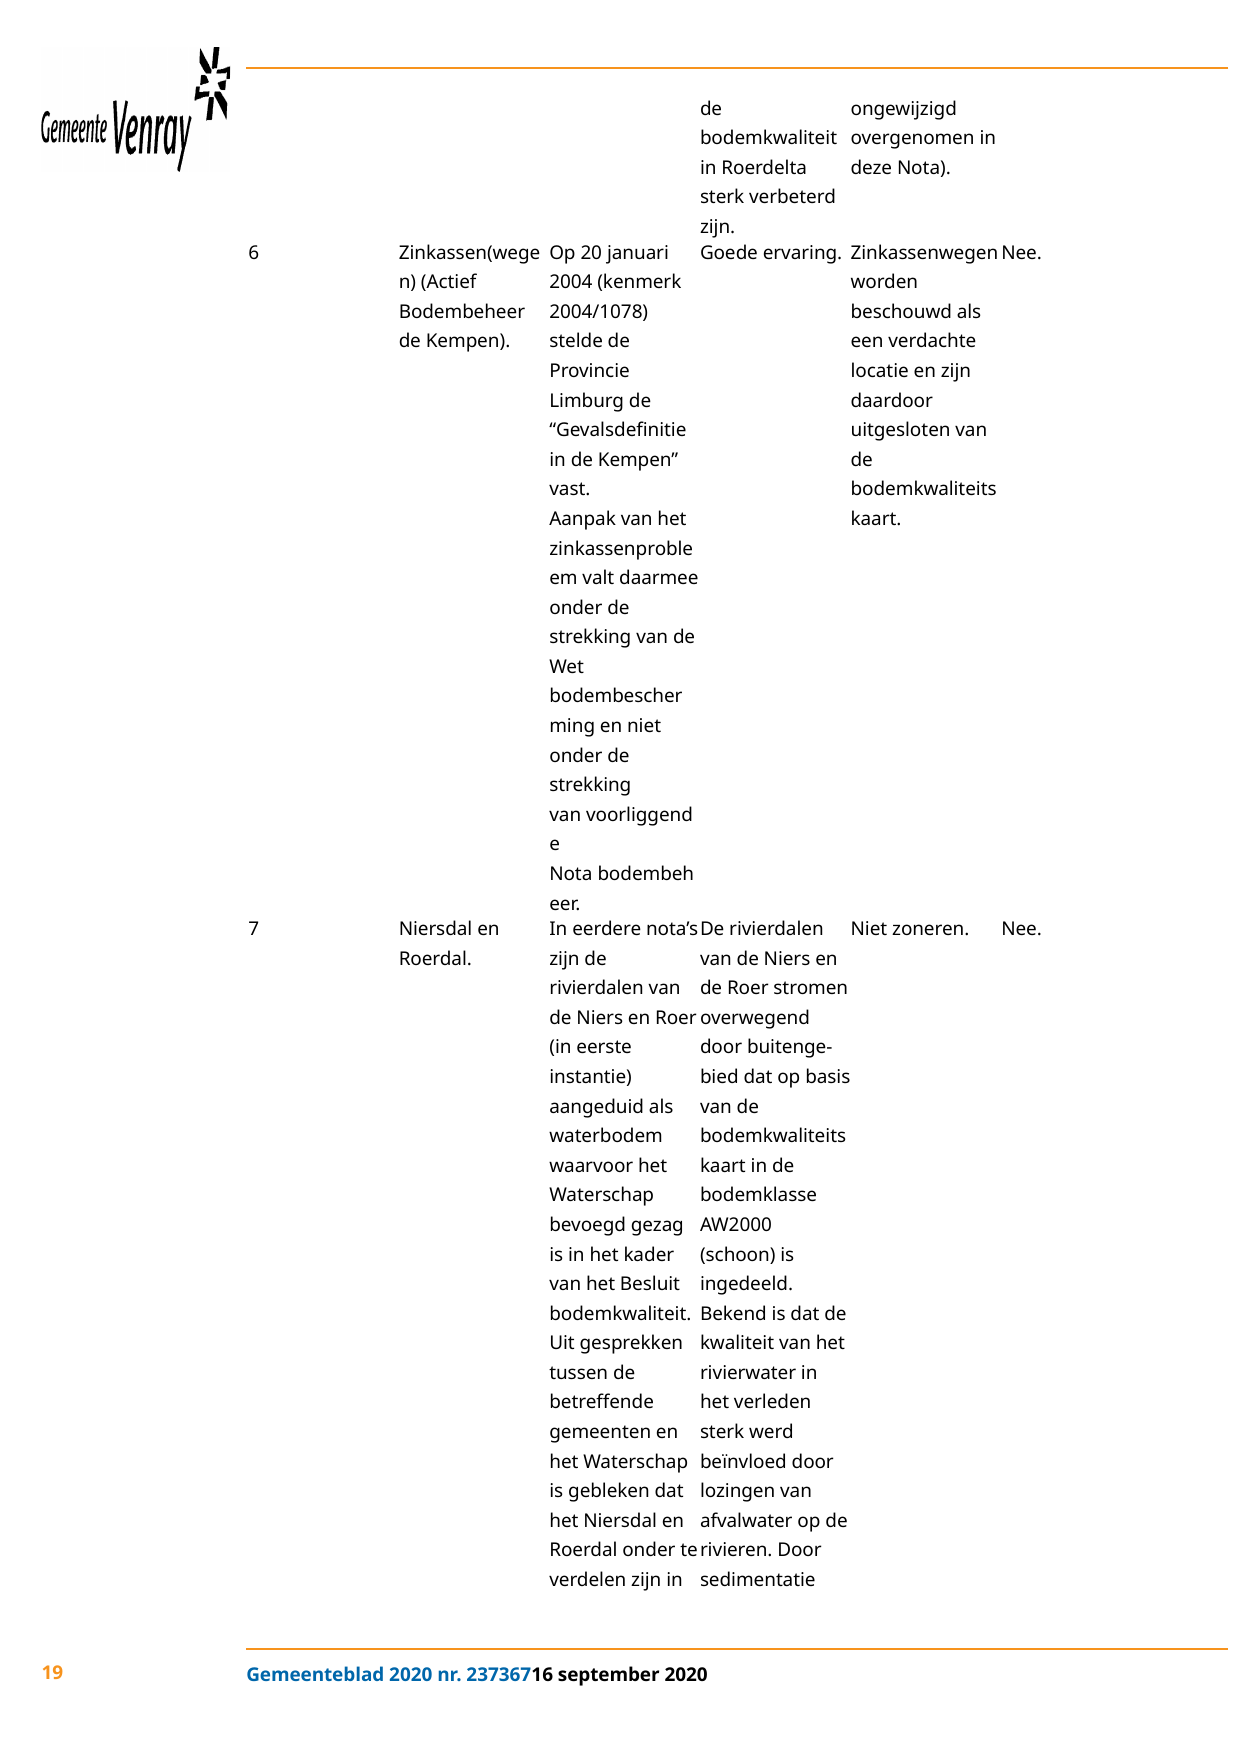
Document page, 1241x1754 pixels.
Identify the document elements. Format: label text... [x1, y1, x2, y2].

table_cell [248, 95, 398, 239]
table_cell Zinkassenwegen worden beschouwd als een verdachte locatie en zijn daardoor uitgesloten van de bodemkwaliteitskaart. [850, 239, 1001, 915]
table_cell Niet zoneren. [850, 915, 1001, 1592]
table_cell Goede ervaring. [700, 239, 850, 915]
table_cell ongewijzigd overgenomen in deze Nota). [850, 95, 1001, 239]
table_cell Nee. [1001, 915, 1152, 1592]
table_cell [399, 95, 549, 239]
table_cell 7 [248, 915, 398, 1592]
table_cell [1001, 95, 1152, 239]
table_cell De rivierdalen van de Niers en de Roer stromen overwegend door buitenge- bied dat op basis van de bodemkwaliteitskaart in de bodemklasse AW2000 (schoon) is ingedeeld. Bekend is dat de kwaliteit van het rivierwater in het verleden sterk werd beïnvloed door lozingen van afvalwater op de rivieren. Door sedimentatie [700, 915, 850, 1592]
picture [41, 47, 231, 172]
table_cell 6 [248, 239, 398, 915]
table_cell Niersdal en Roerdal. [399, 915, 549, 1592]
table_cell Op 20 januari 2004 (kenmerk 2004/1078) stelde de Provincie Limburg de “Gevalsdefinitie in de Kempen” vast. Aanpak van het zinkassenprobleem valt daarmee onder de strekking van de Wet bodembescherming en niet onder de strekking van voorliggende Nota bodembeheer. [549, 239, 700, 915]
table_cell [549, 95, 700, 239]
table_cell de bodemkwaliteit in Roerdelta sterk verbeterd zijn. [700, 95, 850, 239]
table_cell Zinkassen(wegen) (Actief Bodembeheer de Kempen). [399, 239, 549, 915]
table_cell Nee. [1001, 239, 1152, 915]
table_cell In eerdere nota’s zijn de rivierdalen van de Niers en Roer (in eerste instantie) aangeduid als waterbodem waarvoor het Waterschap bevoegd gezag is in het kader van het Besluit bodemkwaliteit. Uit gesprekken tussen de betreffende gemeenten en het Waterschap is gebleken dat het Niersdal en Roerdal onder te verdelen zijn in [549, 915, 700, 1592]
